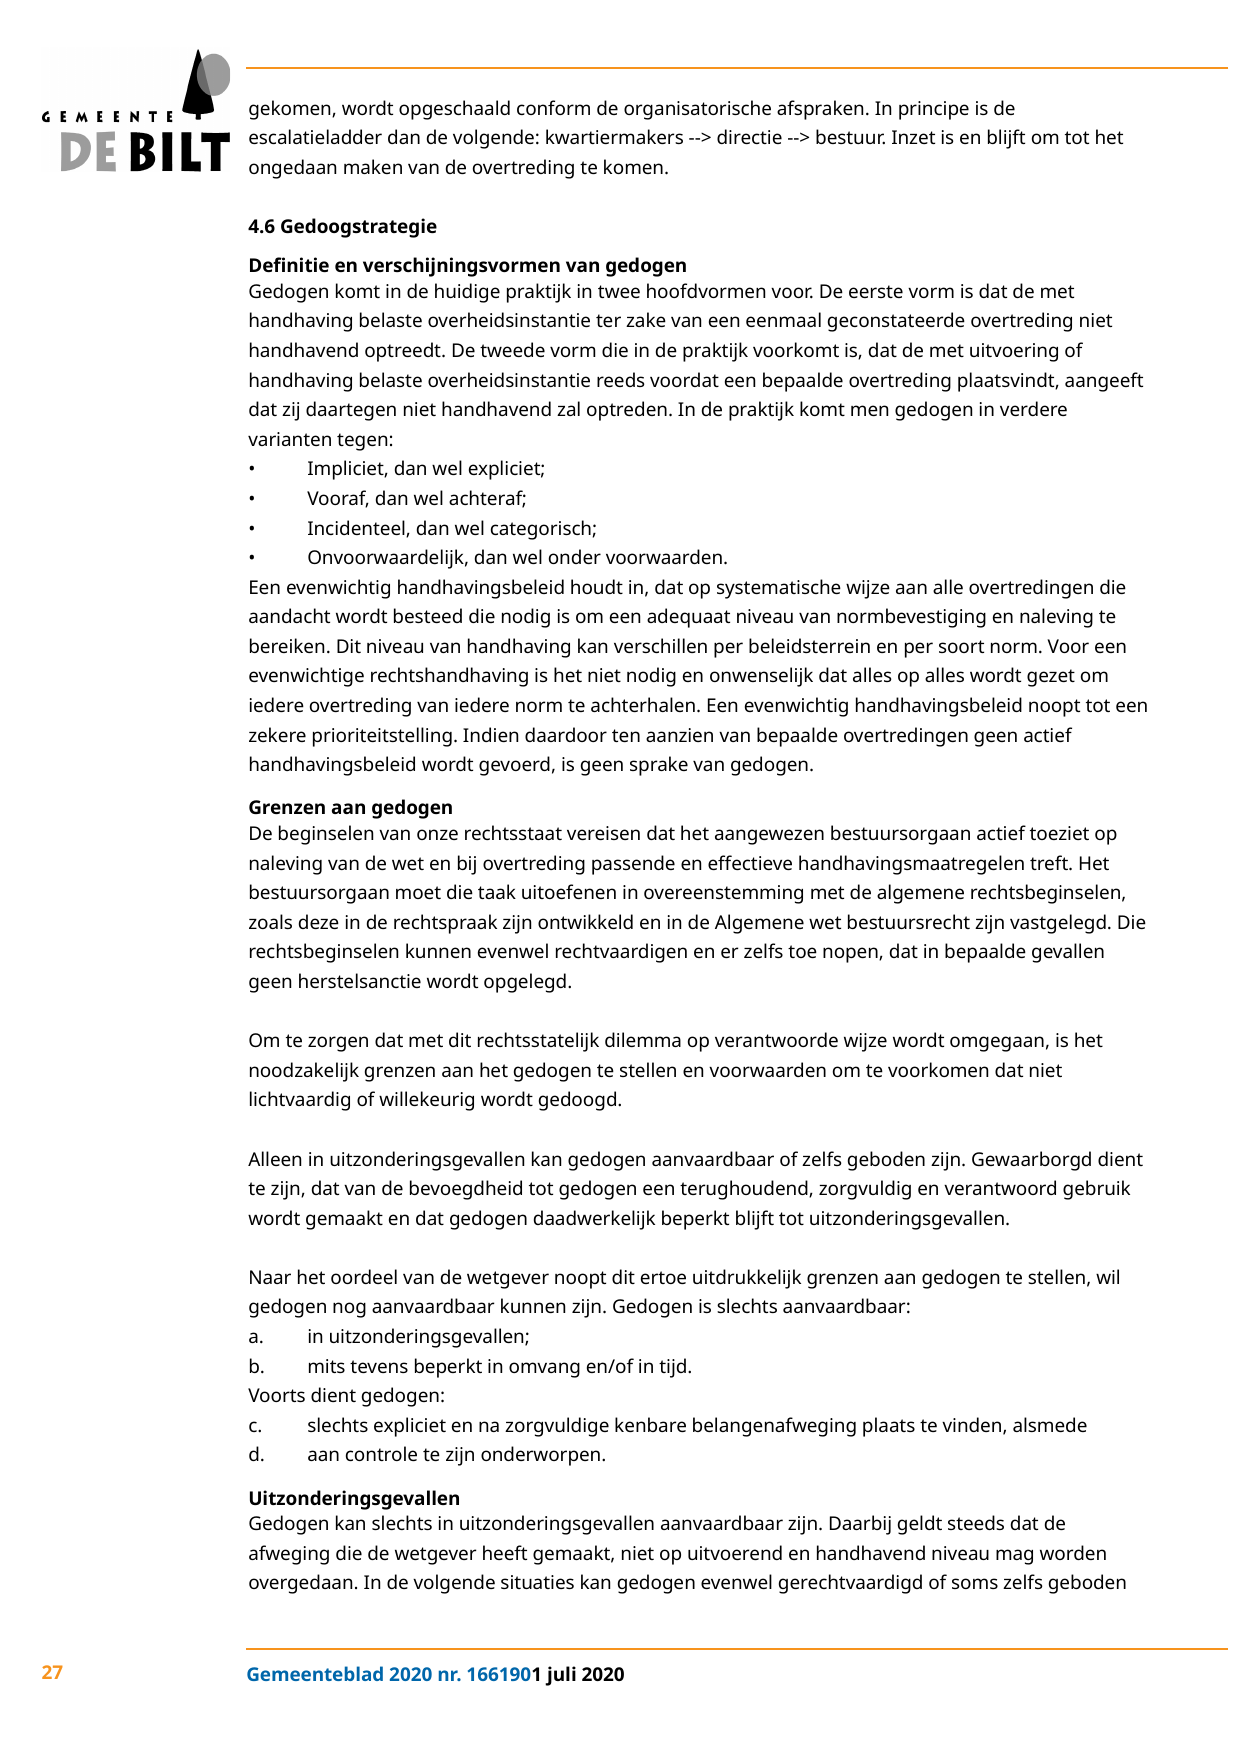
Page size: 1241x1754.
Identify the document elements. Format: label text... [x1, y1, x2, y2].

list Impliciet, dan wel expliciet; [248, 456, 1152, 481]
list in uitzonderingsgevallen; [248, 1323, 1152, 1349]
text Uitzonderingsgevallen [248, 1485, 1152, 1510]
text Gedogen kan slechts in uitzonderingsgevallen aanvaardbaar zijn. Daarbij geldt steeds dat de afweging die de wetgever heeft gemaakt, niet op uitvoerend en handhavend niveau mag worden overgedaan. In de volgende situaties kan gedogen evenwel gerechtvaardigd of soms zelfs geboden [248, 1510, 1152, 1595]
text Grenzen aan gedogen [248, 794, 1152, 820]
text Voorts dient gedogen: [248, 1382, 1152, 1408]
text gekomen, wordt opgeschaald conform de organisatorische afspraken. In principe is de escalatieladder dan de volgende: kwartiermakers --> directie --> bestuur. Inzet is en blijft om tot het ongedaan maken van de overtreding te komen. [248, 95, 1152, 180]
list slechts expliciet en na zorgvuldige kenbare belangenafweging plaats te vinden, alsmede [248, 1412, 1152, 1438]
text Om te zorgen dat met dit rechtsstatelijk dilemma op verantwoorde wijze wordt omgegaan, is het noodzakelijk grenzen aan het gedogen te stellen en voorwaarden om te voorkomen dat niet lichtvaardig of willekeurig wordt gedoogd. [248, 1027, 1152, 1112]
list mits tevens beperkt in omvang en/of in tijd. [248, 1353, 1152, 1378]
list aan controle te zijn onderworpen. [248, 1442, 1152, 1467]
text Naar het oordeel van de wetgever noopt dit ertoe uitdrukkelijk grenzen aan gedogen te stellen, wil gedogen nog aanvaardbaar kunnen zijn. Gedogen is slechts aanvaardbaar: [248, 1264, 1152, 1319]
picture [41, 47, 231, 172]
text Alleen in uitzonderingsgevallen kan gedogen aanvaardbaar of zelfs geboden zijn. Gewaarborgd dient te zijn, dat van de bevoegdheid tot gedogen een terughoudend, zorgvuldig en verantwoord gebruik wordt gemaakt en dat gedogen daadwerkelijk beperkt blijft tot uitzonderingsgevallen. [248, 1146, 1152, 1231]
text Gedogen komt in de huidige praktijk in twee hoofdvormen voor. De eerste vorm is dat de met handhaving belaste overheidsinstantie ter zake van een eenmaal geconstateerde overtreding niet handhavend optreedt. De tweede vorm die in de praktijk voorkomt is, dat de met uitvoering of handhaving belaste overheidsinstantie reeds voordat een bepaalde overtreding plaatsvindt, aangeeft dat zij daartegen niet handhavend zal optreden. In de praktijk komt men gedogen in verdere varianten tegen: [248, 278, 1152, 452]
text Een evenwichtig handhavingsbeleid houdt in, dat op systematische wijze aan alle overtredingen die aandacht wordt besteed die nodig is om een adequaat niveau van normbevestiging en naleving te bereiken. Dit niveau van handhaving kan verschillen per beleidsterrein en per soort norm. Voor een evenwichtige rechtshandhaving is het niet nodig en onwenselijk dat alles op alles wordt gezet om iedere overtreding van iedere norm te achterhalen. Een evenwichtig handhavingsbeleid noopt tot een zekere prioriteitstelling. Indien daardoor ten aanzien van bepaalde overtredingen geen actief handhavingsbeleid wordt gevoerd, is geen sprake van gedogen. [248, 574, 1152, 777]
text De beginselen van onze rechtsstaat vereisen dat het aangewezen bestuursorgaan actief toeziet op naleving van de wet en bij overtreding passende en effectieve handhavingsmaatregelen treft. Het bestuursorgaan moet die taak uitoefenen in overeenstemming met de algemene rechtsbeginselen, zoals deze in de rechtspraak zijn ontwikkeld en in de Algemene wet bestuursrecht zijn vastgelegd. Die rechtsbeginselen kunnen evenwel rechtvaardigen en er zelfs toe nopen, dat in bepaalde gevallen geen herstelsanctie wordt opgelegd. [248, 820, 1152, 994]
list Vooraf, dan wel achteraf; [248, 485, 1152, 511]
text 4.6 Gedoogstrategie [248, 213, 1152, 239]
list Onvoorwaardelijk, dan wel onder voorwaarden. [248, 544, 1152, 570]
list Incidenteel, dan wel categorisch; [248, 515, 1152, 541]
text Definitie en verschijningsvormen van gedogen [248, 252, 1152, 278]
